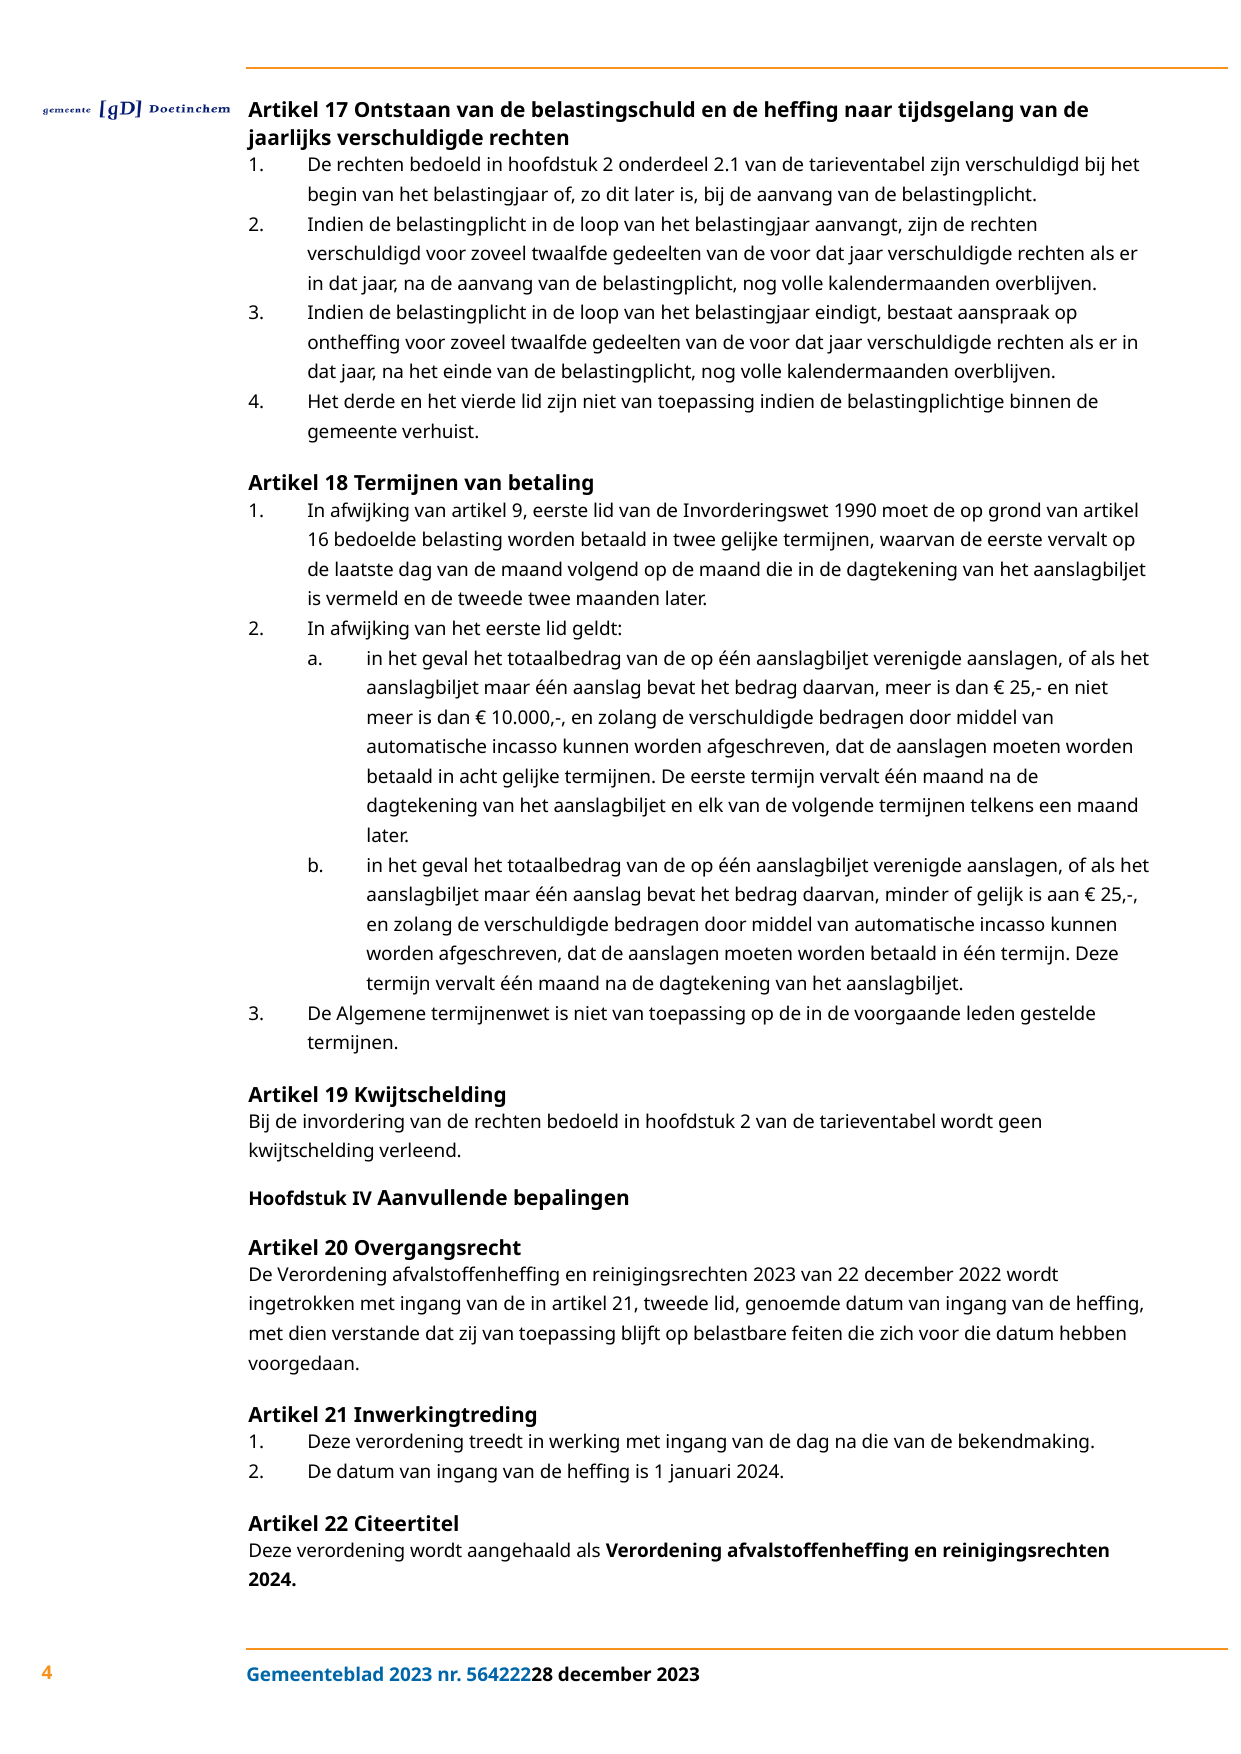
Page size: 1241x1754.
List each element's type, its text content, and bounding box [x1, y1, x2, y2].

list Deze verordening treedt in werking met ingang van de dag na die van de bekendmaking. [248, 1429, 1152, 1454]
text Artikel 20 Overgangsrecht [248, 1233, 1152, 1261]
list De Algemene termijnenwet is niet van toepassing op de in de voorgaande leden gestelde termijnen. [248, 1000, 1152, 1055]
list Indien de belastingplicht in de loop van het belastingjaar aanvangt, zijn de rechten verschuldigd voor zoveel twaalfde gedeelten van de voor dat jaar verschuldigde rechten als er in dat jaar, na de aanvang van de belastingplicht, nog volle kalendermaanden overblijven. [248, 211, 1152, 296]
list Het derde en het vierde lid zijn niet van toepassing indien de belastingplichtige binnen de gemeente verhuist. [248, 388, 1152, 444]
list in het geval het totaalbedrag van de op één aanslagbiljet verenigde aanslagen, of als het aanslagbiljet maar één aanslag bevat het bedrag daarvan, meer is dan € 25,- en niet meer is dan € 10.000,-, en zolang de verschuldigde bedragen door middel van automatische incasso kunnen worden afgeschreven, dat de aanslagen moeten worden betaald in acht gelijke termijnen. De eerste termijn vervalt één maand na de dagtekening van het aanslagbiljet en elk van de volgende termijnen telkens een maand later. [307, 645, 1152, 848]
text De Verordening afvalstoffenheffing en reinigingsrechten 2023 van 22 december 2022 wordt ingetrokken met ingang van de in artikel 21, tweede lid, genoemde datum van ingang van de heffing, met dien verstande dat zij van toepassing blijft op belastbare feiten die zich voor die datum hebben voorgedaan. [248, 1261, 1152, 1376]
text Artikel 18 Termijnen van betaling [248, 468, 1152, 497]
list In afwijking van artikel 9, eerste lid van de Invorderingswet 1990 moet de op grond van artikel 16 bedoelde belasting worden betaald in twee gelijke termijnen, waarvan de eerste vervalt op de laatste dag van de maand volgend op de maand die in de dagtekening van het aanslagbiljet is vermeld en de tweede twee maanden later. [248, 497, 1152, 611]
text Artikel 22 Citeertitel [248, 1509, 1152, 1537]
text Bij de invordering van de rechten bedoeld in hoofdstuk 2 van de tarieventabel wordt geen kwijtschelding verleend. [248, 1108, 1152, 1163]
list in het geval het totaalbedrag van de op één aanslagbiljet verenigde aanslagen, of als het aanslagbiljet maar één aanslag bevat het bedrag daarvan, minder of gelijk is aan € 25,-, en zolang de verschuldigde bedragen door middel van automatische incasso kunnen worden afgeschreven, dat de aanslagen moeten worden betaald in één termijn. Deze termijn vervalt één maand na de dagtekening van het aanslagbiljet. [307, 852, 1152, 996]
text Deze verordening wordt aangehaald als Verordening afvalstoffenheffing en reinigingsrechten 2024. [248, 1537, 1152, 1592]
list Indien de belastingplicht in de loop van het belastingjaar eindigt, bestaat aanspraak op ontheffing voor zoveel twaalfde gedeelten van de voor dat jaar verschuldigde rechten als er in dat jaar, na het einde van de belastingplicht, nog volle kalendermaanden overblijven. [248, 299, 1152, 384]
text Artikel 19 Kwijtschelding [248, 1080, 1152, 1108]
list In afwijking van het eerste lid geldt: [248, 615, 1152, 641]
picture [41, 47, 231, 172]
text Artikel 17 Ontstaan van de belastingschuld en de heffing naar tijdsgelang van de jaarlijks verschuldigde rechten [248, 95, 1152, 152]
text Hoofdstuk IV Aanvullende bepalingen [248, 1183, 1152, 1212]
list De datum van ingang van de heffing is 1 januari 2024. [248, 1458, 1152, 1484]
list De rechten bedoeld in hoofdstuk 2 onderdeel 2.1 van de tarieventabel zijn verschuldigd bij het begin van het belastingjaar of, zo dit later is, bij de aanvang van de belastingplicht. [248, 152, 1152, 207]
text Artikel 21 Inwerkingtreding [248, 1400, 1152, 1429]
